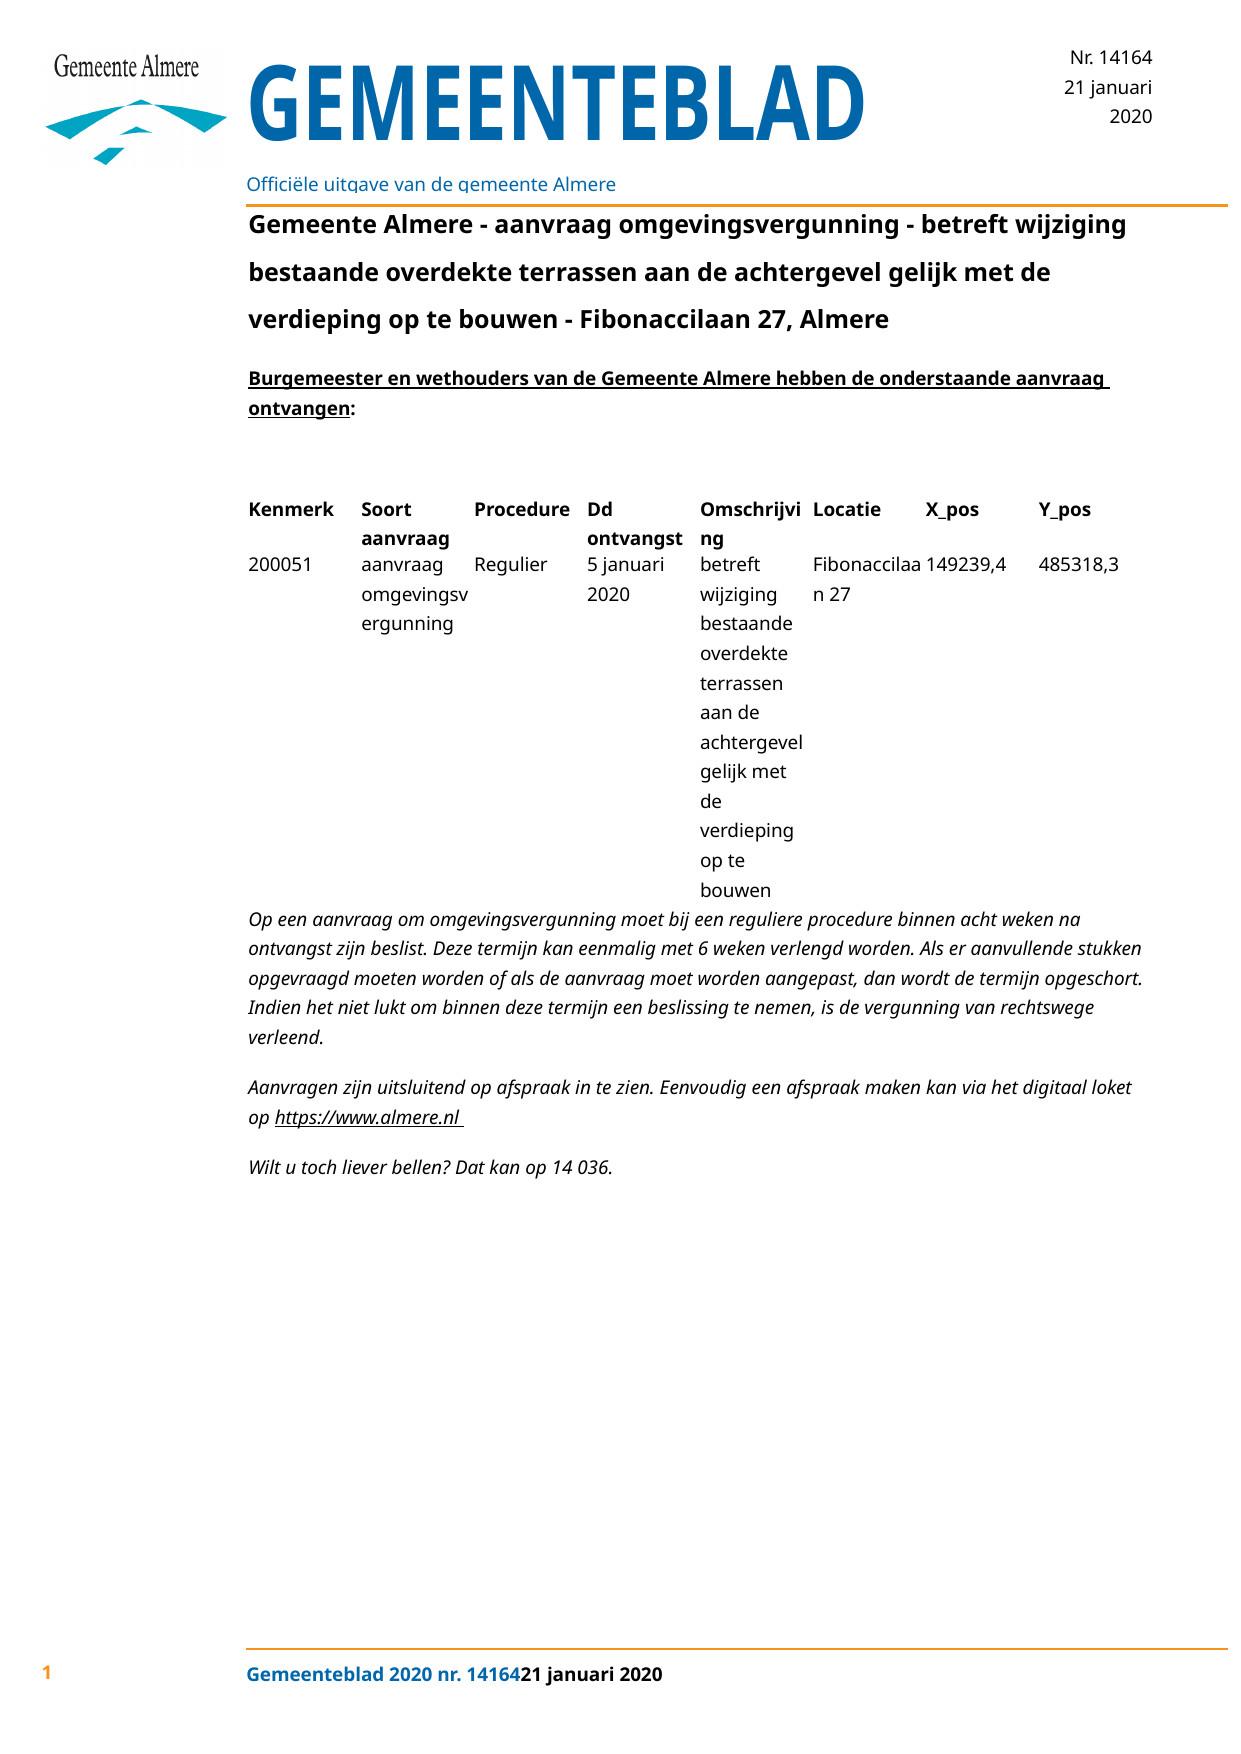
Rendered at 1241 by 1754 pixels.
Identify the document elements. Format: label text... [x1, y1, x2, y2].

table_header Procedure [474, 496, 587, 551]
picture [41, 47, 231, 172]
text Wilt u toch liever bellen? Dat kan op 14 036. [248, 1154, 1152, 1180]
table_cell Regulier [474, 551, 587, 902]
table_cell 485318,3 [1039, 551, 1152, 902]
table_header Omschrijving [700, 496, 813, 551]
table_cell 5 januari 2020 [587, 551, 700, 902]
table_header Locatie [813, 496, 926, 551]
table_header X_pos [926, 496, 1038, 551]
table_cell betreft wijziging bestaande overdekte terrassen aan de achtergevel gelijk met de verdieping op te bouwen [700, 551, 813, 902]
table_cell 200051 [248, 551, 361, 902]
text Burgemeester en wethouders van de Gemeente Almere hebben de onderstaande aanvraag ontvangen: [248, 366, 1152, 421]
table_header Y_pos [1039, 496, 1152, 551]
text Aanvragen zijn uitsluitend op afspraak in te zien. Eenvoudig een afspraak maken kan via het digitaal loket op https://www.almere.nl [248, 1074, 1152, 1130]
table_cell aanvraag omgevingsvergunning [361, 551, 474, 902]
text Op een aanvraag om omgevingsvergunning moet bij een reguliere procedure binnen acht weken na ontvangst zijn beslist. Deze termijn kan eenmalig met 6 weken verlengd worden. Als er aanvullende stukken opgevraagd moeten worden of als de aanvraag moet worden aangepast, dan wordt de termijn opgeschort. Indien het niet lukt om binnen deze termijn een beslissing te nemen, is de vergunning van rechtswege verleend. [248, 906, 1152, 1050]
table_header Dd ontvangst [587, 496, 700, 551]
table_cell Fibonaccilaan 27 [813, 551, 926, 902]
text Gemeente Almere - aanvraag omgevingsvergunning - betreft wijziging bestaande overdekte terrassen aan de achtergevel gelijk met de verdieping op te bouwen - Fibonaccilaan 27, Almere [248, 207, 1152, 336]
table_header Kenmerk [248, 496, 361, 551]
table_cell 149239,4 [926, 551, 1038, 902]
table_header Soort aanvraag [361, 496, 474, 551]
